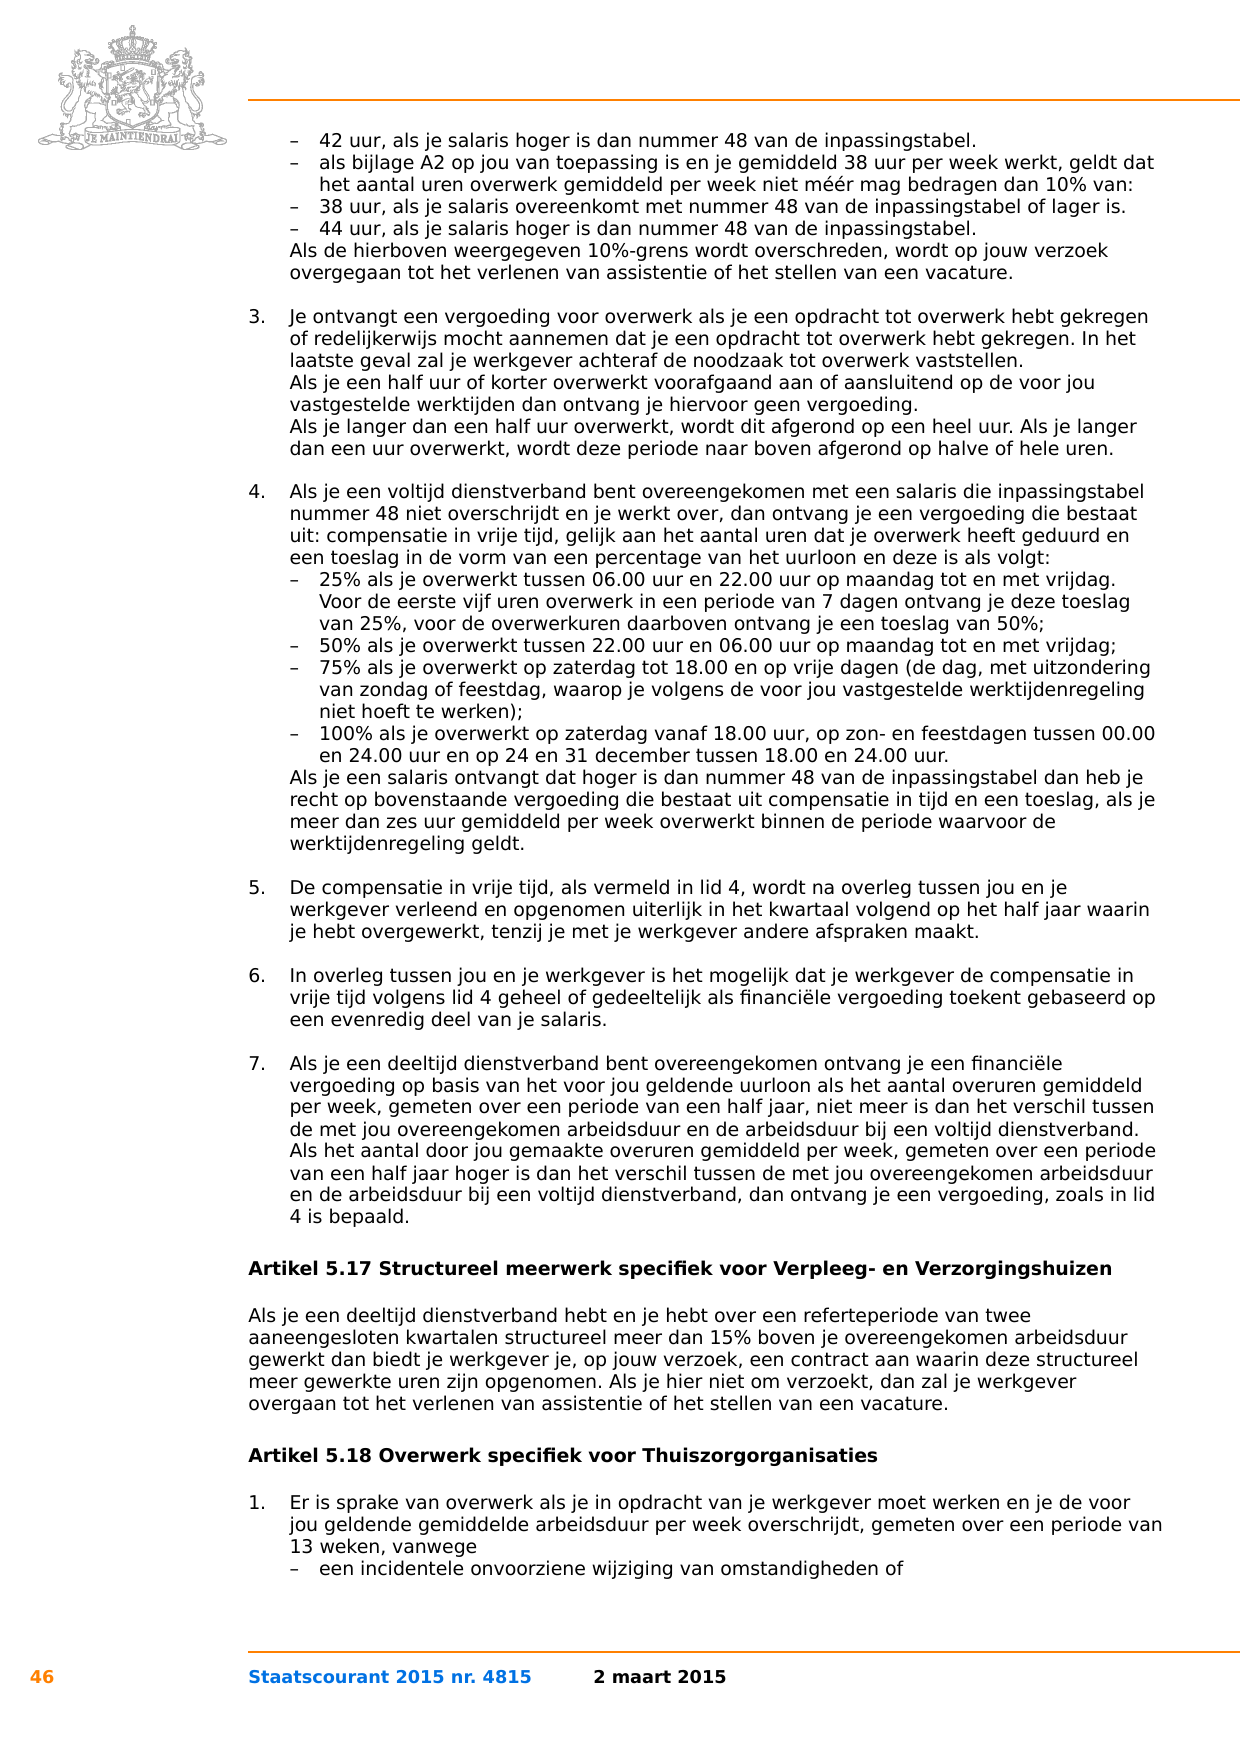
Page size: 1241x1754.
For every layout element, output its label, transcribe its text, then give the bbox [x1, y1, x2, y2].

text – 25% als je overwerkt tussen 06.00 uur en 22.00 uur op maandag tot en met vrijdag. Voor de eerste vijf uren overwerk in een periode van 7 dagen ontvang je deze toeslag van 25%, voor de overwerkuren daarboven ontvang je een toeslag van 50%; [289, 569, 1163, 635]
subtitle Artikel 5.17 Structureel meerwerk specifiek voor Verpleeg- en Verzorgingshuizen [248, 1258, 1163, 1280]
text – 44 uur, als je salaris hoger is dan nummer 48 van de inpassingstabel. [289, 218, 1163, 240]
text – 50% als je overwerkt tussen 22.00 uur en 06.00 uur op maandag tot en met vrijdag; [289, 635, 1163, 657]
picture [38, 25, 227, 150]
text Als de hierboven weergegeven 10%-grens wordt overschreden, wordt op jouw verzoek overgegaan tot het verlenen van assistentie of het stellen van een vacature. [289, 240, 1163, 284]
text 4. Als je een voltijd dienstverband bent overeengekomen met een salaris die inpassingstabel nummer 48 niet overschrijdt en je werkt over, dan ontvang je een vergoeding die bestaat uit: compensatie in vrije tijd, gelijk aan het aantal uren dat je overwerk heeft geduurd en een toeslag in de vorm van een percentage van het uurloon en deze is als volgt: [248, 481, 1163, 569]
text – 75% als je overwerkt op zaterdag tot 18.00 en op vrije dagen (de dag, met uitzondering van zondag of feestdag, waarop je volgens de voor jou vastgestelde werktijdenregeling niet hoeft te werken); [289, 657, 1163, 723]
text 6. In overleg tussen jou en je werkgever is het mogelijk dat je werkgever de compensatie in vrije tijd volgens lid 4 geheel of gedeeltelijk als financiële vergoeding toekent gebaseerd op een evenredig deel van je salaris. [248, 965, 1163, 1031]
text 1. Er is sprake van overwerk als je in opdracht van je werkgever moet werken en je de voor jou geldende gemiddelde arbeidsduur per week overschrijdt, gemeten over een periode van 13 weken, vanwege [248, 1492, 1163, 1558]
text – 100% als je overwerkt op zaterdag vanaf 18.00 uur, op zon- en feestdagen tussen 00.00 en 24.00 uur en op 24 en 31 december tussen 18.00 en 24.00 uur. [289, 723, 1163, 767]
text Als je een half uur of korter overwerkt voorafgaand aan of aansluitend op de voor jou vastgestelde werktijden dan ontvang je hiervoor geen vergoeding. [289, 372, 1163, 416]
text Als je een salaris ontvangt dat hoger is dan nummer 48 van de inpassingstabel dan heb je recht op bovenstaande vergoeding die bestaat uit compensatie in tijd en een toeslag, als je meer dan zes uur gemiddeld per week overwerkt binnen de periode waarvoor de werktijdenregeling geldt. [289, 767, 1163, 855]
text – als bijlage A2 op jou van toepassing is en je gemiddeld 38 uur per week werkt, geldt dat het aantal uren overwerk gemiddeld per week niet méér mag bedragen dan 10% van: [289, 152, 1163, 196]
text 7. Als je een deeltijd dienstverband bent overeengekomen ontvang je een financiële vergoeding op basis van het voor jou geldende uurloon als het aantal overuren gemiddeld per week, gemeten over een periode van een half jaar, niet meer is dan het verschil tussen de met jou overeengekomen arbeidsduur en de arbeidsduur bij een voltijd dienstverband. Als het aantal door jou gemaakte overuren gemiddeld per week, gemeten over een periode van een half jaar hoger is dan het verschil tussen de met jou overeengekomen arbeidsduur en de arbeidsduur bij een voltijd dienstverband, dan ontvang je een vergoeding, zoals in lid 4 is bepaald. [248, 1052, 1163, 1228]
text – 38 uur, als je salaris overeenkomt met nummer 48 van de inpassingstabel of lager is. [289, 196, 1163, 218]
text 3. Je ontvangt een vergoeding voor overwerk als je een opdracht tot overwerk hebt gekregen of redelijkerwijs mocht aannemen dat je een opdracht tot overwerk hebt gekregen. In het laatste geval zal je werkgever achteraf de noodzaak tot overwerk vaststellen. [248, 306, 1163, 372]
text Als je een deeltijd dienstverband hebt en je hebt over een referteperiode van twee aaneengesloten kwartalen structureel meer dan 15% boven je overeengekomen arbeidsduur gewerkt dan biedt je werkgever je, op jouw verzoek, een contract aan waarin deze structureel meer gewerkte uren zijn opgenomen. Als je hier niet om verzoekt, dan zal je werkgever overgaan tot het verlenen van assistentie of het stellen van een vacature. [248, 1305, 1163, 1415]
subtitle Artikel 5.18 Overwerk specifiek voor Thuiszorgorganisaties [248, 1445, 1163, 1467]
text – een incidentele onvoorziene wijziging van omstandigheden of [289, 1558, 1163, 1580]
text – 42 uur, als je salaris hoger is dan nummer 48 van de inpassingstabel. [289, 130, 1163, 152]
text 5. De compensatie in vrije tijd, als vermeld in lid 4, wordt na overleg tussen jou en je werkgever verleend en opgenomen uiterlijk in het kwartaal volgend op het half jaar waarin je hebt overgewerkt, tenzij je met je werkgever andere afspraken maakt. [248, 877, 1163, 943]
text Als je langer dan een half uur overwerkt, wordt dit afgerond op een heel uur. Als je langer dan een uur overwerkt, wordt deze periode naar boven afgerond op halve of hele uren. [289, 416, 1163, 459]
